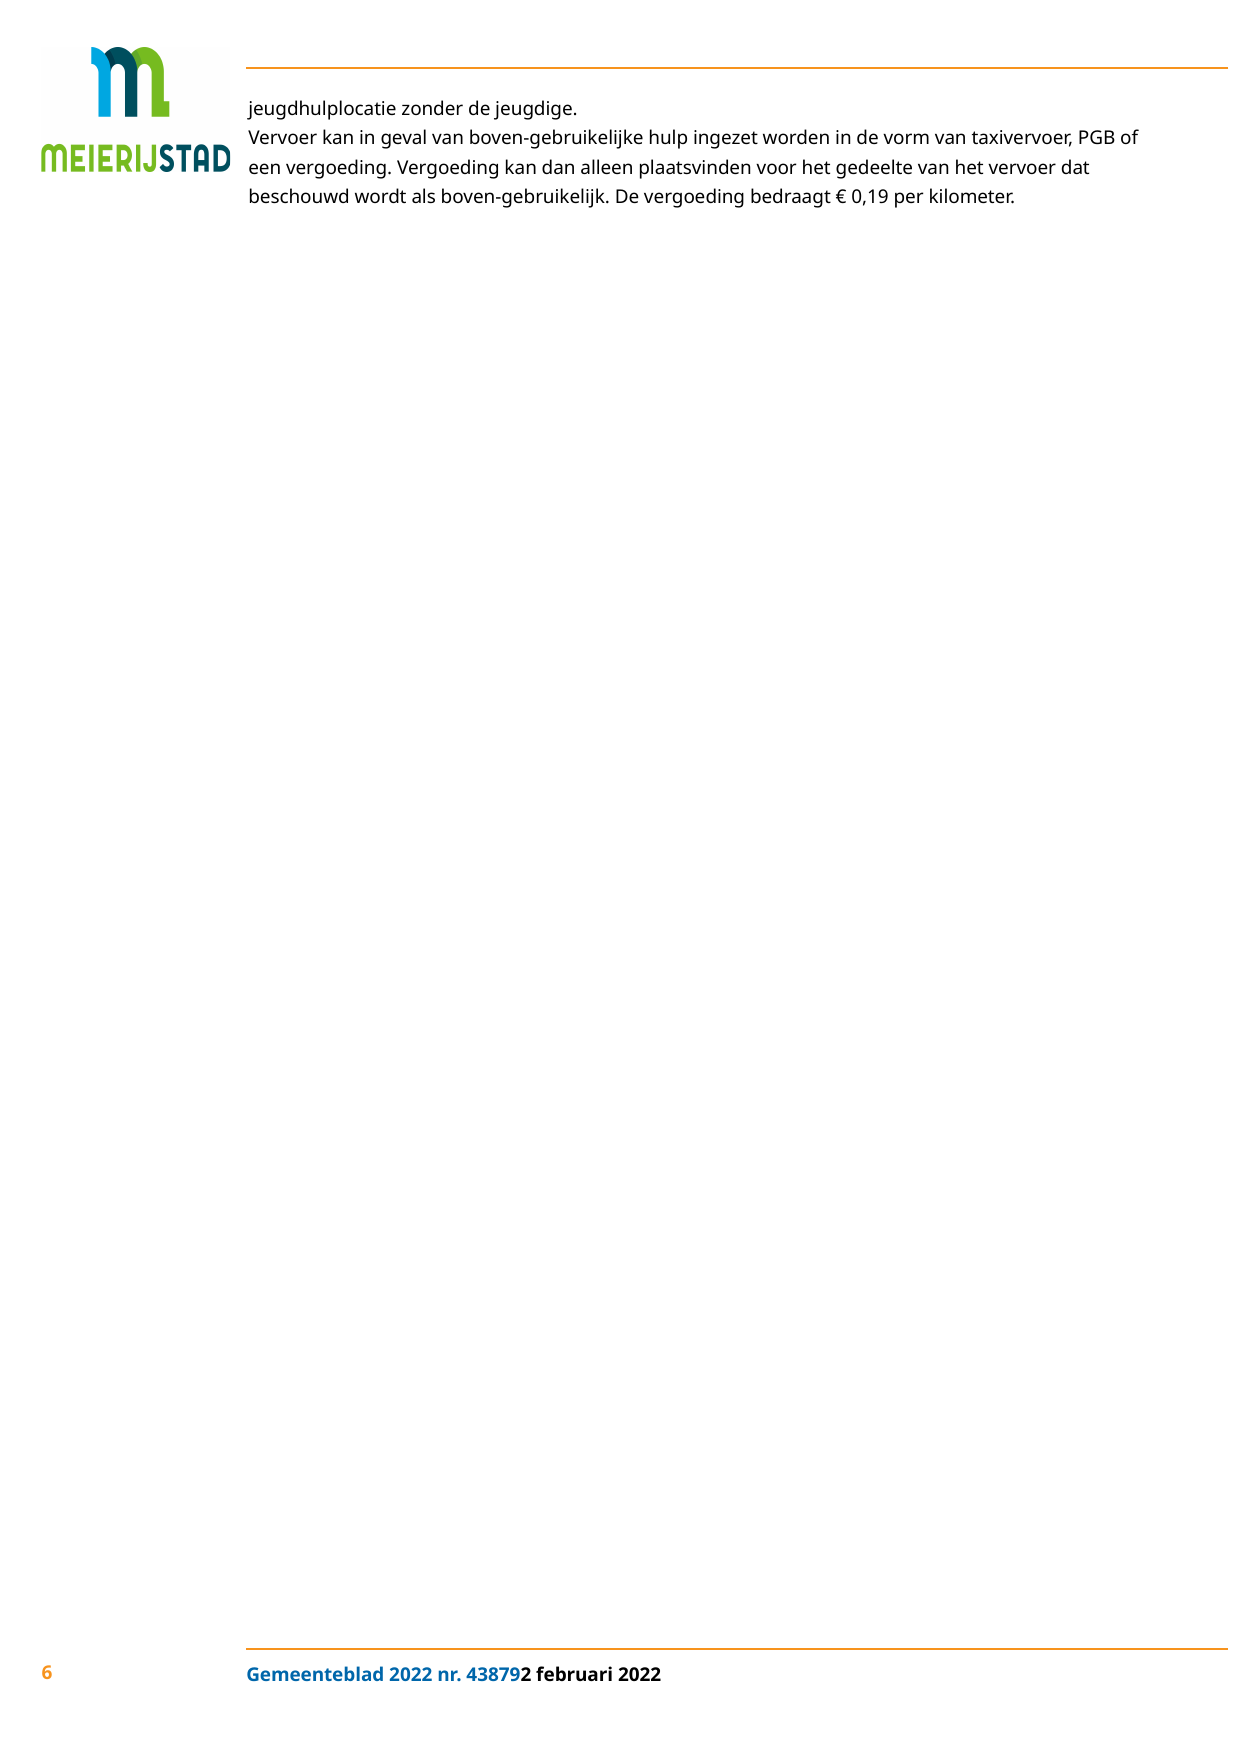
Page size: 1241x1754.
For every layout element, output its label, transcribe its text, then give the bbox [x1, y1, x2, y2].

text jeugdhulplocatie zonder de jeugdige. [248, 95, 1152, 121]
picture [41, 47, 231, 172]
text Vervoer kan in geval van boven-gebruikelijke hulp ingezet worden in de vorm van taxivervoer, PGB of een vergoeding. Vergoeding kan dan alleen plaatsvinden voor het gedeelte van het vervoer dat beschouwd wordt als boven-gebruikelijk. De vergoeding bedraagt € 0,19 per kilometer. [248, 124, 1152, 209]
